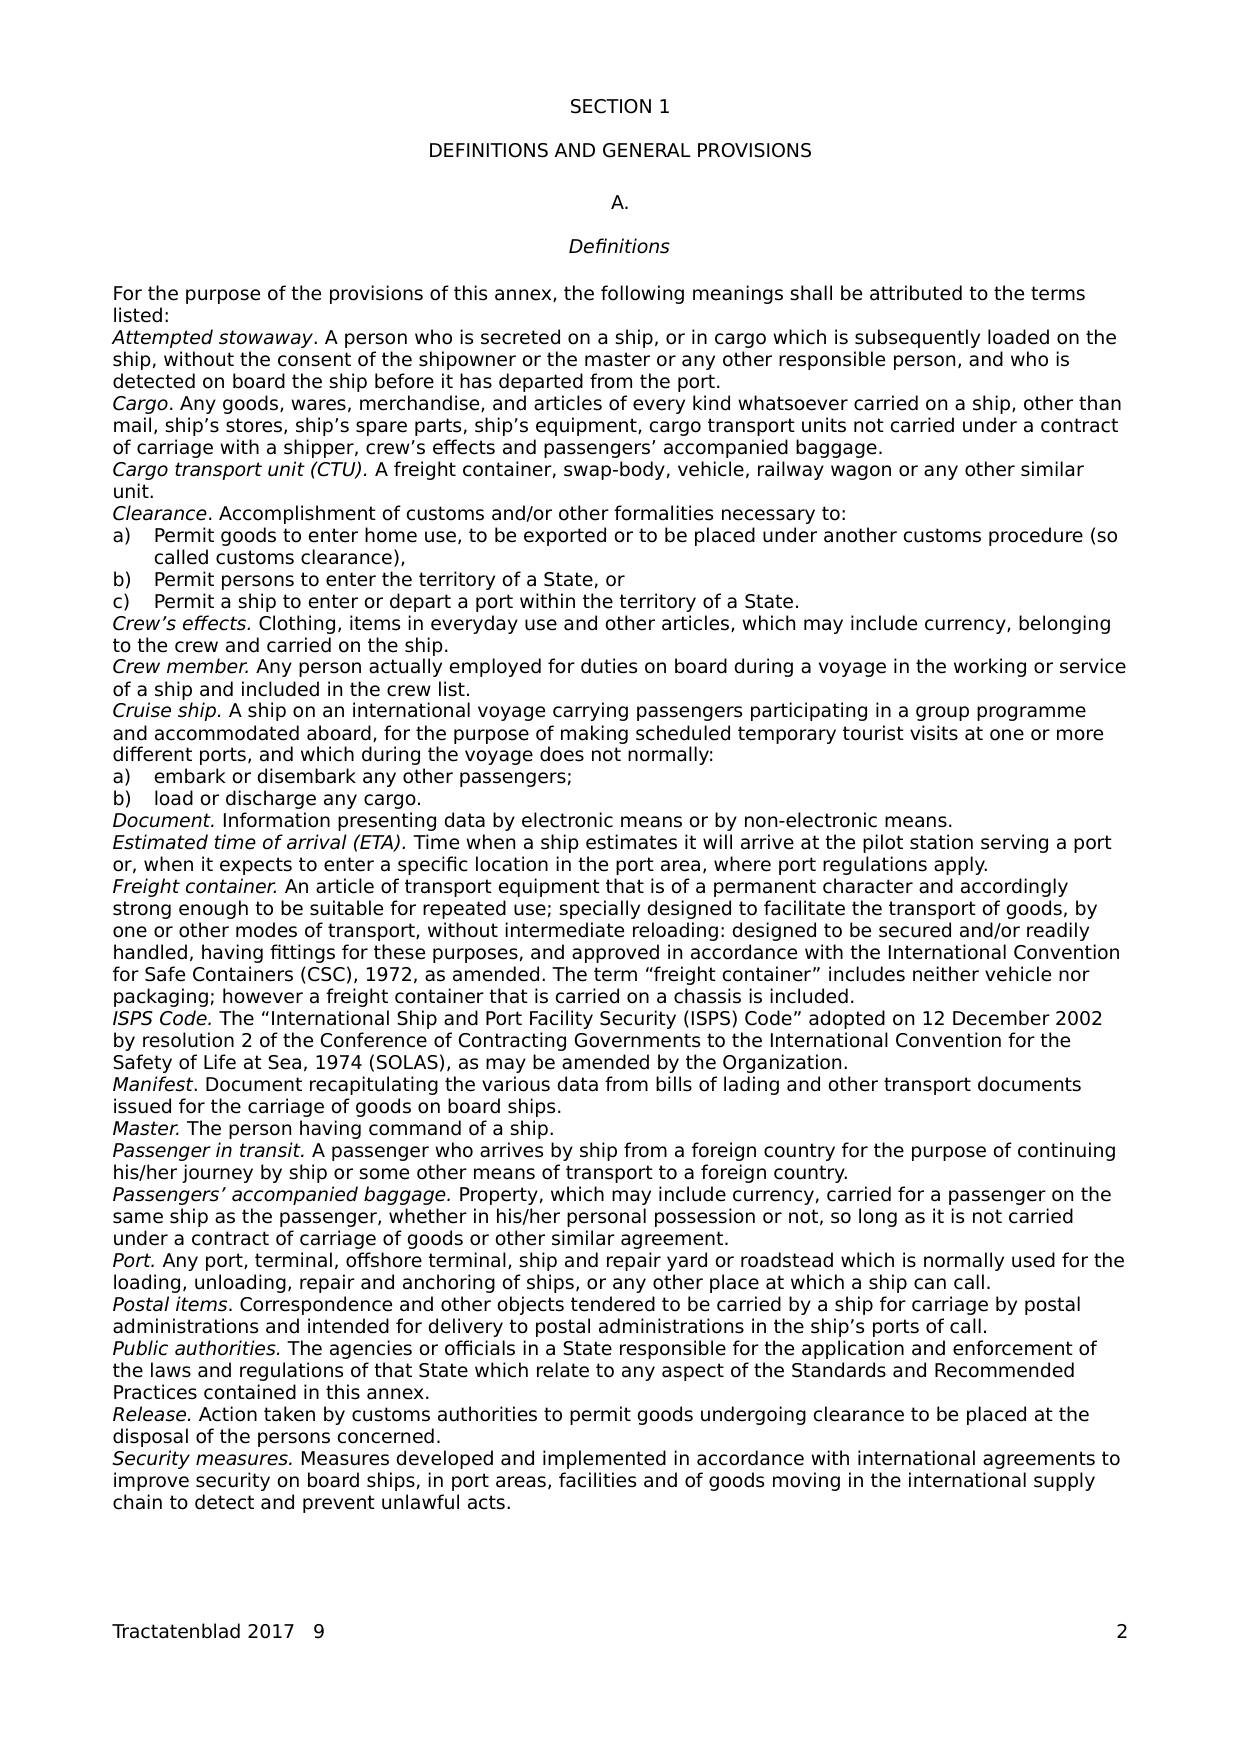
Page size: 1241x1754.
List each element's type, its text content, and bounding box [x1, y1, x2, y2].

text Master. The person having command of a ship. [112, 1118, 1128, 1140]
text Postal items. Correspondence and other objects tendered to be carried by a ship for carriage by postal administrations and intended for delivery to postal administrations in the ship’s ports of call. [112, 1294, 1128, 1338]
text Document. Information presenting data by electronic means or by non-electronic means. [112, 810, 1128, 832]
subtitle SECTION 1 DEFINITIONS AND GENERAL PROVISIONS [112, 96, 1128, 162]
text ISPS Code. The “International Ship and Port Facility Security (ISPS) Code” adopted on 12 December 2002 by resolution 2 of the Conference of Contracting Governments to the International Convention for the Safety of Life at Sea, 1974 (SOLAS), as may be amended by the Organization. [112, 1008, 1128, 1074]
text Manifest. Document recapitulating the various data from bills of lading and other transport documents issued for the carriage of goods on board ships. [112, 1074, 1128, 1118]
text Cruise ship. A ship on an international voyage carrying passengers participating in a group programme and accommodated aboard, for the purpose of making scheduled temporary tourist visits at one or more different ports, and which during the voyage does not normally: [112, 700, 1128, 766]
text Port. Any port, terminal, offshore terminal, ship and repair yard or roadstead which is normally used for the loading, unloading, repair and anchoring of ships, or any other place at which a ship can call. [112, 1250, 1128, 1294]
text Cargo transport unit (CTU). A freight container, swap-body, vehicle, railway wagon or any other similar unit. [112, 459, 1128, 503]
text Passenger in transit. A passenger who arrives by ship from a foreign country for the purpose of continuing his/her journey by ship or some other means of transport to a foreign country. [112, 1140, 1128, 1184]
text Public authorities. The agencies or officials in a State responsible for the application and enforcement of the laws and regulations of that State which relate to any aspect of the Standards and Recommended Practices contained in this annex. [112, 1338, 1128, 1404]
text Attempted stowaway. A person who is secreted on a ship, or in cargo which is subsequently loaded on the ship, without the consent of the shipowner or the master or any other responsible person, and who is detected on board the ship before it has departed from the port. [112, 327, 1128, 393]
text b) Permit persons to enter the territory of a State, or [112, 568, 1128, 591]
text b) load or discharge any cargo. [112, 788, 1128, 810]
text Clearance. Accomplishment of customs and/or other formalities necessary to: [112, 503, 1128, 524]
subtitle A. Definitions [112, 192, 1128, 258]
text Estimated time of arrival (ETA). Time when a ship estimates it will arrive at the pilot station serving a port or, when it expects to enter a specific location in the port area, where port regulations apply. [112, 832, 1128, 876]
text Crew’s effects. Clothing, items in everyday use and other articles, which may include currency, belonging to the crew and carried on the ship. [112, 612, 1128, 656]
text Cargo. Any goods, wares, merchandise, and articles of every kind whatsoever carried on a ship, other than mail, ship’s stores, ship’s spare parts, ship’s equipment, cargo transport units not carried under a contract of carriage with a shipper, crew’s effects and passengers’ accompanied baggage. [112, 393, 1128, 459]
text Passengers’ accompanied baggage. Property, which may include currency, carried for a passenger on the same ship as the passenger, whether in his/her personal possession or not, so long as it is not carried under a contract of carriage of goods or other similar agreement. [112, 1184, 1128, 1250]
text a) embark or disembark any other passengers; [112, 766, 1128, 788]
text Security measures. Measures developed and implemented in accordance with international agreements to improve security on board ships, in port areas, facilities and of goods moving in the international supply chain to detect and prevent unlawful acts. [112, 1448, 1128, 1514]
text Release. Action taken by customs authorities to permit goods undergoing clearance to be placed at the disposal of the persons concerned. [112, 1404, 1128, 1448]
text For the purpose of the provisions of this annex, the following meanings shall be attributed to the terms listed: [112, 283, 1128, 327]
text c) Permit a ship to enter or depart a port within the territory of a State. [112, 591, 1128, 612]
text Crew member. Any person actually employed for duties on board during a voyage in the working or service of a ship and included in the crew list. [112, 656, 1128, 700]
text a) Permit goods to enter home use, to be exported or to be placed under another customs procedure (so called customs clearance), [112, 524, 1128, 568]
text Freight container. An article of transport equipment that is of a permanent character and accordingly strong enough to be suitable for repeated use; specially designed to facilitate the transport of goods, by one or other modes of transport, without intermediate reloading: designed to be secured and/or readily handled, having fittings for these purposes, and approved in accordance with the International Convention for Safe Containers (CSC), 1972, as amended. The term “freight container” includes neither vehicle nor packaging; however a freight container that is carried on a chassis is included. [112, 876, 1128, 1008]
